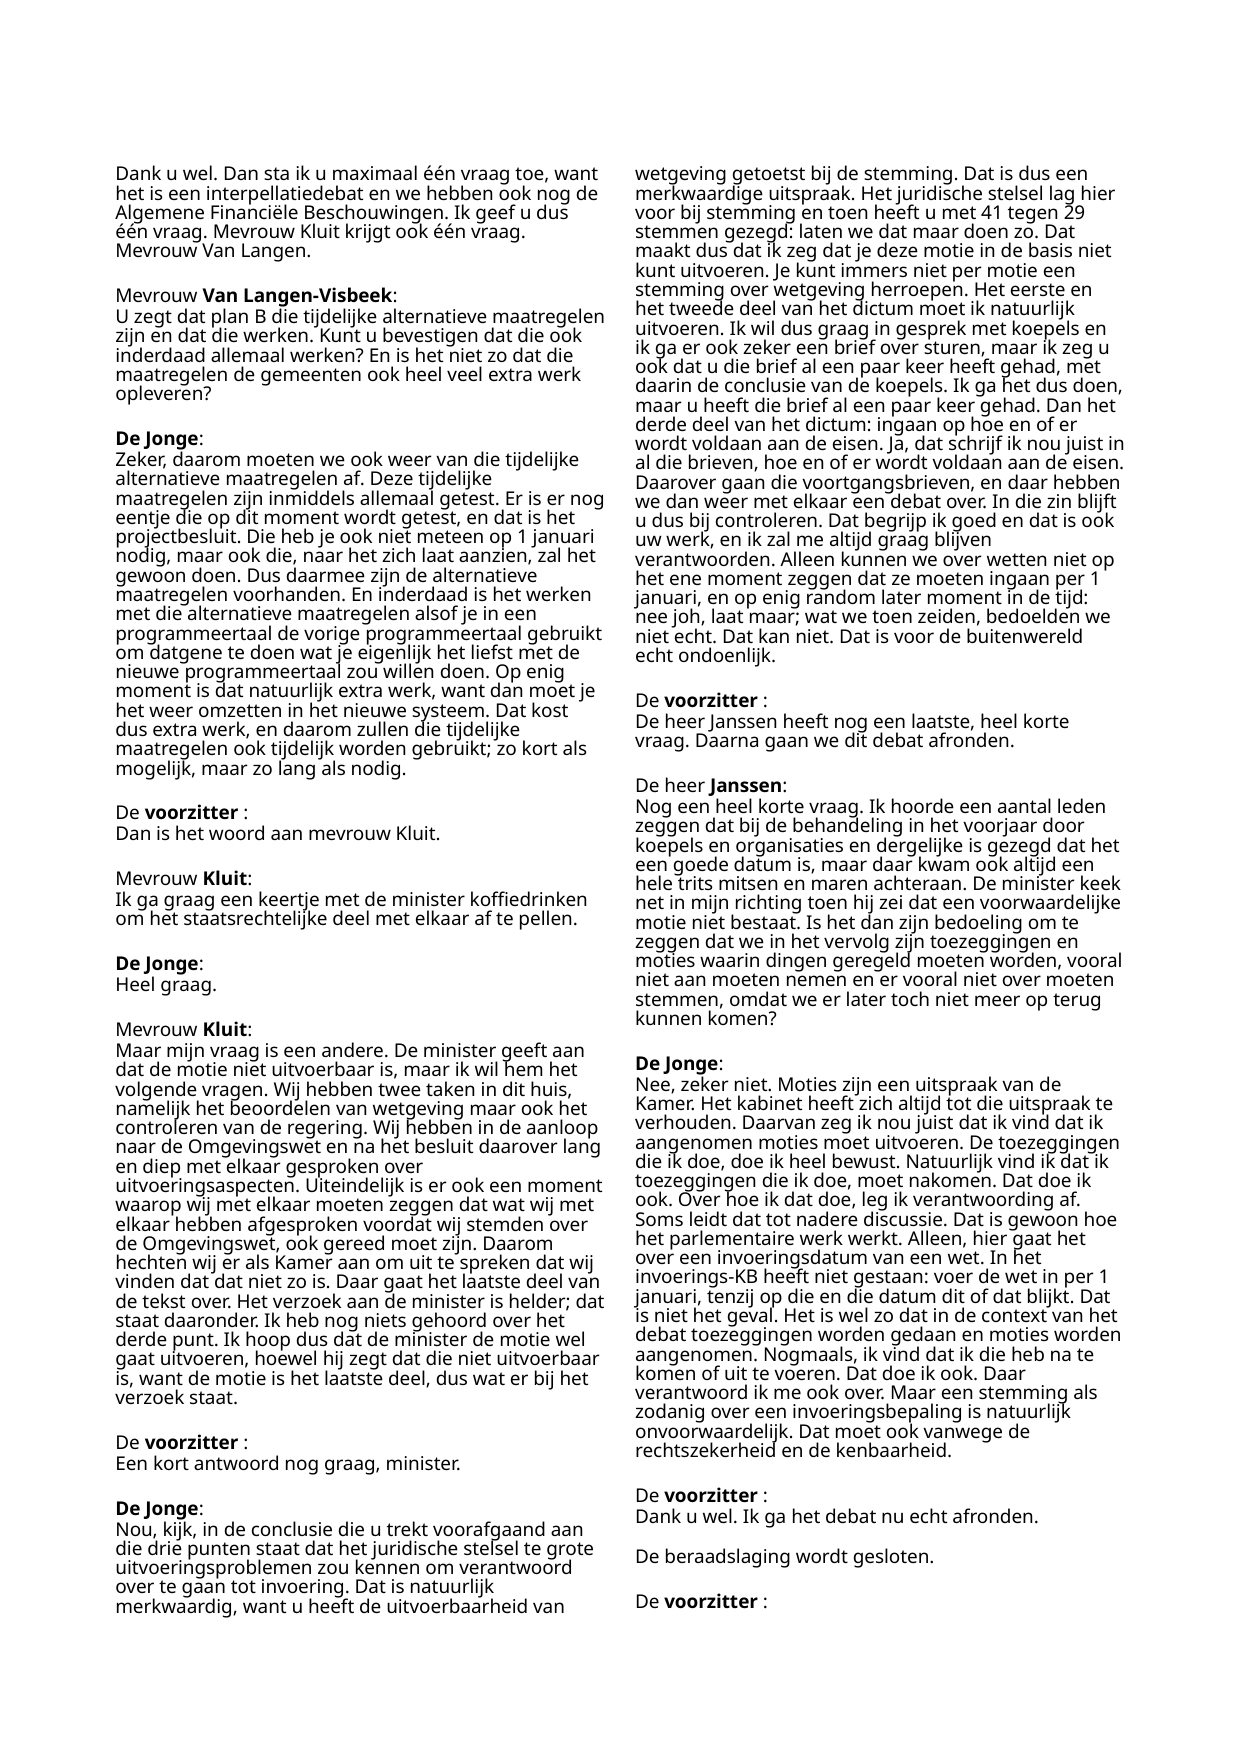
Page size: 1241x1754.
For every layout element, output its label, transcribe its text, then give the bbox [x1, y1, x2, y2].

text Nee, zeker niet. Moties zijn een uitspraak van de Kamer. Het kabinet heeft zich altijd tot die uitspraak te verhouden. Daarvan zeg ik nou juist dat ik vind dat ik aangenomen moties moet uitvoeren. De toezeggingen die ik doe, doe ik heel bewust. Natuurlijk vind ik dat ik toezeggingen die ik doe, moet nakomen. Dat doe ik ook. Over hoe ik dat doe, leg ik verantwoording af. Soms leidt dat tot nadere discussie. Dat is gewoon hoe het parlementaire werk werkt. Alleen, hier gaat het over een invoeringsdatum van een wet. In het invoerings-KB heeft niet gestaan: voer de wet in per 1 januari, tenzij op die en die datum dit of dat blijkt. Dat is niet het geval. Het is wel zo dat in de context van het debat toezeggingen worden gedaan en moties worden aangenomen. Nogmaals, ik vind dat ik die heb na te komen of uit te voeren. Dat doe ik ook. Daar verantwoord ik me ook over. Maar een stemming als zodanig over een invoeringsbepaling is natuurlijk onvoorwaardelijk. Dat moet ook vanwege de rechtszekerheid en de kenbaarheid. [635, 1076, 1125, 1461]
text Maar mijn vraag is een andere. De minister geeft aan dat de motie niet uitvoerbaar is, maar ik wil hem het volgende vragen. Wij hebben twee taken in dit huis, namelijk het beoordelen van wetgeving maar ook het controleren van de regering. Wij hebben in de aanloop naar de Omgevingswet en na het besluit daarover lang en diep met elkaar gesproken over uitvoeringsaspecten. Uiteindelijk is er ook een moment waarop wij met elkaar moeten zeggen dat wat wij met elkaar hebben afgesproken voordat wij stemden over de Omgevingswet, ook gereed moet zijn. Daarom hechten wij er als Kamer aan om uit te spreken dat wij vinden dat dat niet zo is. Daar gaat het laatste deel van de tekst over. Het verzoek aan de minister is helder; dat staat daaronder. Ik heb nog niets gehoord over het derde punt. Ik hoop dus dat de minister de motie wel gaat uitvoeren, hoewel hij zegt dat die niet uitvoerbaar is, want de motie is het laatste deel, dus wat er bij het verzoek staat. [115, 1042, 605, 1408]
text wetgeving getoetst bij de stemming. Dat is dus een merkwaardige uitspraak. Het juridische stelsel lag hier voor bij stemming en toen heeft u met 41 tegen 29 stemmen gezegd: laten we dat maar doen zo. Dat maakt dus dat ik zeg dat je deze motie in de basis niet kunt uitvoeren. Je kunt immers niet per motie een stemming over wetgeving herroepen. Het eerste en het tweede deel van het dictum moet ik natuurlijk uitvoeren. Ik wil dus graag in gesprek met koepels en ik ga er ook zeker een brief over sturen, maar ik zeg u ook dat u die brief al een paar keer heeft gehad, met daarin de conclusie van de koepels. Ik ga het dus doen, maar u heeft die brief al een paar keer gehad. Dan het derde deel van het dictum: ingaan op hoe en of er wordt voldaan aan de eisen. Ja, dat schrijf ik nou juist in al die brieven, hoe en of er wordt voldaan aan de eisen. Daarover gaan die voortgangsbrieven, en daar hebben we dan weer met elkaar een debat over. In die zin blijft u dus bij controleren. Dat begrijp ik goed en dat is ook uw werk, en ik zal me altijd graag blijven verantwoorden. Alleen kunnen we over wetten niet op het ene moment zeggen dat ze moeten ingaan per 1 januari, en op enig random later moment in de tijd: nee joh, laat maar; wat we toen zeiden, bedoelden we niet echt. Dat kan niet. Dat is voor de buitenwereld echt ondoenlijk. [635, 165, 1125, 666]
text De Jonge: [115, 1495, 605, 1521]
text Een kort antwoord nog graag, minister. [115, 1455, 605, 1474]
text De beraadslaging wordt gesloten. [635, 1548, 1125, 1567]
text Zeker, daarom moeten we ook weer van die tijdelijke alternatieve maatregelen af. Deze tijdelijke maatregelen zijn inmiddels allemaal getest. Er is er nog eentje die op dit moment wordt getest, en dat is het projectbesluit. Die heb je ook niet meteen op 1 januari nodig, maar ook die, naar het zich laat aanzien, zal het gewoon doen. Dus daarmee zijn de alternatieve maatregelen voorhanden. En inderdaad is het werken met die alternatieve maatregelen alsof je in een programmeertaal de vorige programmeertaal gebruikt om datgene te doen wat je eigenlijk het liefst met de nieuwe programmeertaal zou willen doen. Op enig moment is dat natuurlijk extra werk, want dan moet je het weer omzetten in het nieuwe systeem. Dat kost dus extra werk, en daarom zullen die tijdelijke maatregelen ook tijdelijk worden gebruikt; zo kort als mogelijk, maar zo lang als nodig. [115, 451, 605, 779]
text De Jonge: [635, 1050, 1125, 1076]
text Ik ga graag een keertje met de minister koffiedrinken om het staatsrechtelijke deel met elkaar af te pellen. [115, 891, 605, 930]
text Mevrouw Kluit: [115, 865, 605, 891]
text De heer Janssen: [635, 772, 1125, 798]
text De voorzitter : [115, 799, 605, 825]
text Dank u wel. Dan sta ik u maximaal één vraag toe, want het is een interpellatiedebat en we hebben ook nog de Algemene Financiële Beschouwingen. Ik geef u dus één vraag. Mevrouw Kluit krijgt ook één vraag. Mevrouw Van Langen. [115, 165, 605, 262]
text U zegt dat plan B die tijdelijke alternatieve maatregelen zijn en dat die werken. Kunt u bevestigen dat die ook inderdaad allemaal werken? En is het niet zo dat die maatregelen de gemeenten ook heel veel extra werk opleveren? [115, 308, 605, 404]
text Mevrouw Kluit: [115, 1016, 605, 1042]
text De Jonge: [115, 951, 605, 976]
text De heer Janssen heeft nog een laatste, heel korte vraag. Daarna gaan we dit debat afronden. [635, 713, 1125, 751]
text Nou, kijk, in de conclusie die u trekt voorafgaand aan die drie punten staat dat het juridische stelsel te grote uitvoeringsproblemen zou kennen om verantwoord over te gaan tot invoering. Dat is natuurlijk merkwaardig, want u heeft de uitvoerbaarheid van [115, 1521, 605, 1617]
text De voorzitter : [635, 1588, 1125, 1614]
text Mevrouw Van Langen-Visbeek: [115, 282, 605, 308]
text De Jonge: [115, 425, 605, 451]
text De voorzitter : [635, 1482, 1125, 1508]
text Dank u wel. Ik ga het debat nu echt afronden. [635, 1508, 1125, 1527]
text De voorzitter : [115, 1429, 605, 1455]
text Heel graag. [115, 976, 605, 996]
text Nog een heel korte vraag. Ik hoorde een aantal leden zeggen dat bij de behandeling in het voorjaar door koepels en organisaties en dergelijke is gezegd dat het een goede datum is, maar daar kwam ook altijd een hele trits mitsen en maren achteraan. De minister keek net in mijn richting toen hij zei dat een voorwaardelijke motie niet bestaat. Is het dan zijn bedoeling om te zeggen dat we in het vervolg zijn toezeggingen en moties waarin dingen geregeld moeten worden, vooral niet aan moeten nemen en er vooral niet over moeten stemmen, omdat we er later toch niet meer op terug kunnen komen? [635, 798, 1125, 1029]
text Dan is het woord aan mevrouw Kluit. [115, 825, 605, 844]
text De voorzitter : [635, 687, 1125, 713]
